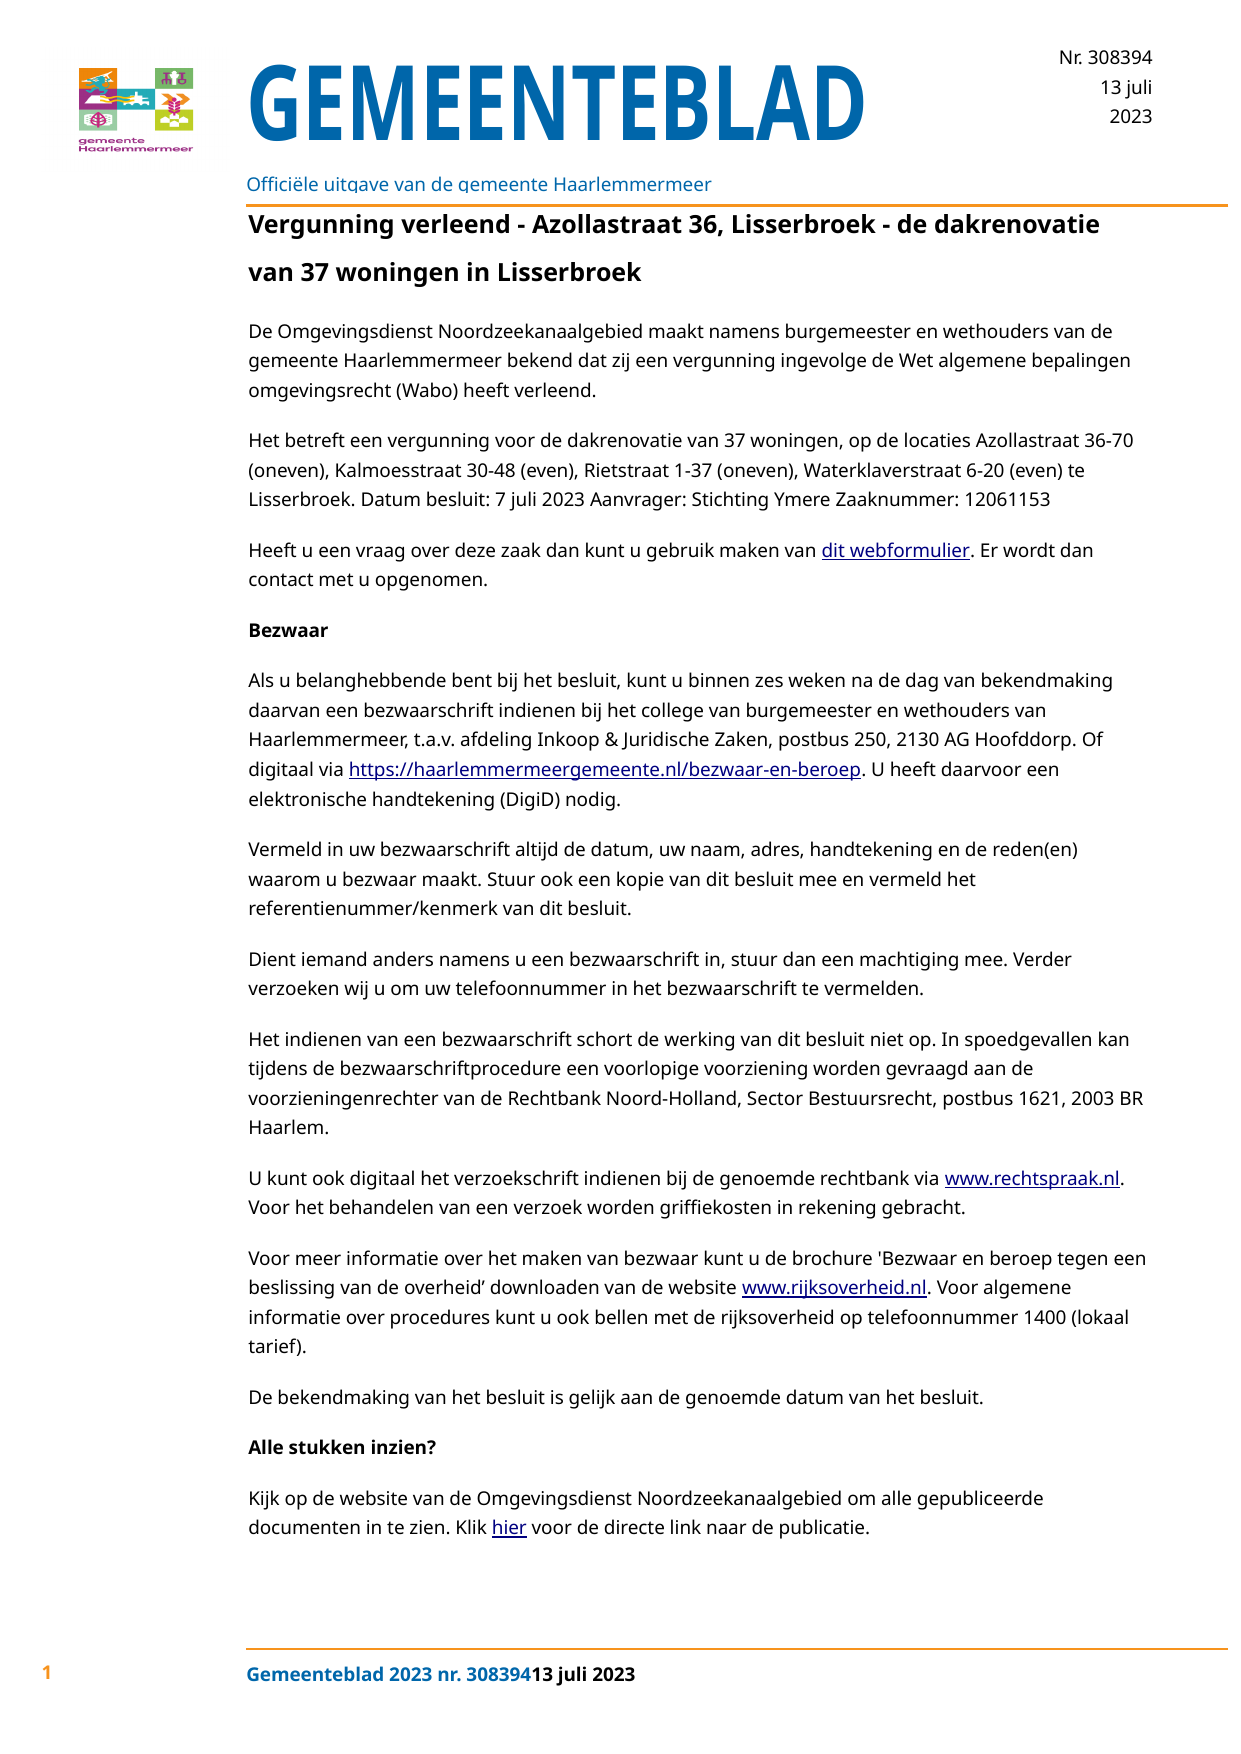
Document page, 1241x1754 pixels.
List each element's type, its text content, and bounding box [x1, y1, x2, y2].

text De Omgevingsdienst Noordzeekanaalgebied maakt namens burgemeester en wethouders van de gemeente Haarlemmermeer bekend dat zij een vergunning ingevolge de Wet algemene bepalingen omgevingsrecht (Wabo) heeft verleend. [248, 318, 1152, 403]
text Dient iemand anders namens u een bezwaarschrift in, stuur dan een machtiging mee. Verder verzoeken wij u om uw telefoonnummer in het bezwaarschrift te vermelden. [248, 946, 1152, 1001]
text De bekendmaking van het besluit is gelijk aan de genoemde datum van het besluit. [248, 1384, 1152, 1410]
text Het betreft een vergunning voor de dakrenovatie van 37 woningen, op de locaties Azollastraat 36-70 (oneven), Kalmoesstraat 30-48 (even), Rietstraat 1-37 (oneven), Waterklaverstraat 6-20 (even) te Lisserbroek. Datum besluit: 7 juli 2023 Aanvrager: Stichting Ymere Zaaknummer: 12061153 [248, 427, 1152, 512]
text U kunt ook digitaal het verzoekschrift indienen bij de genoemde rechtbank via www.rechtspraak.nl. Voor het behandelen van een verzoek worden griffiekosten in rekening gebracht. [248, 1165, 1152, 1220]
text Alle stukken inzien? [248, 1434, 1152, 1460]
picture [41, 47, 231, 172]
text Voor meer informatie over het maken van bezwaar kunt u de brochure 'Bezwaar en beroep tegen een beslissing van de overheid’ downloaden van de website www.rijksoverheid.nl. Voor algemene informatie over procedures kunt u ook bellen met de rijksoverheid op telefoonnummer 1400 (lokaal tarief). [248, 1245, 1152, 1359]
text Als u belanghebbende bent bij het besluit, kunt u binnen zes weken na de dag van bekendmaking daarvan een bezwaarschrift indienen bij het college van burgemeester en wethouders van Haarlemmermeer, t.a.v. afdeling Inkoop & Juridische Zaken, postbus 250, 2130 AG Hoofddorp. Of digitaal via https://haarlemmermeergemeente.nl/bezwaar-en-beroep. U heeft daarvoor een elektronische handtekening (DigiD) nodig. [248, 667, 1152, 812]
text Het indienen van een bezwaarschrift schort de werking van dit besluit niet op. In spoedgevallen kan tijdens de bezwaarschriftprocedure een voorlopige voorziening worden gevraagd aan de voorzieningenrechter van de Rechtbank Noord-Holland, Sector Bestuursrecht, postbus 1621, 2003 BR Haarlem. [248, 1026, 1152, 1140]
text Bezwaar [248, 617, 1152, 643]
text Vermeld in uw bezwaarschrift altijd de datum, uw naam, adres, handtekening en de reden(en) waarom u bezwaar maakt. Stuur ook een kopie van dit besluit mee en vermeld het referentienummer/kenmerk van dit besluit. [248, 836, 1152, 921]
text Heeft u een vraag over deze zaak dan kunt u gebruik maken van dit webformulier. Er wordt dan contact met u opgenomen. [248, 537, 1152, 592]
text Vergunning verleend - Azollastraat 36, Lisserbroek - de dakrenovatie van 37 woningen in Lisserbroek [248, 207, 1152, 288]
text Kijk op de website van de Omgevingsdienst Noordzeekanaalgebied om alle gepubliceerde documenten in te zien. Klik hier voor de directe link naar de publicatie. [248, 1485, 1152, 1540]
